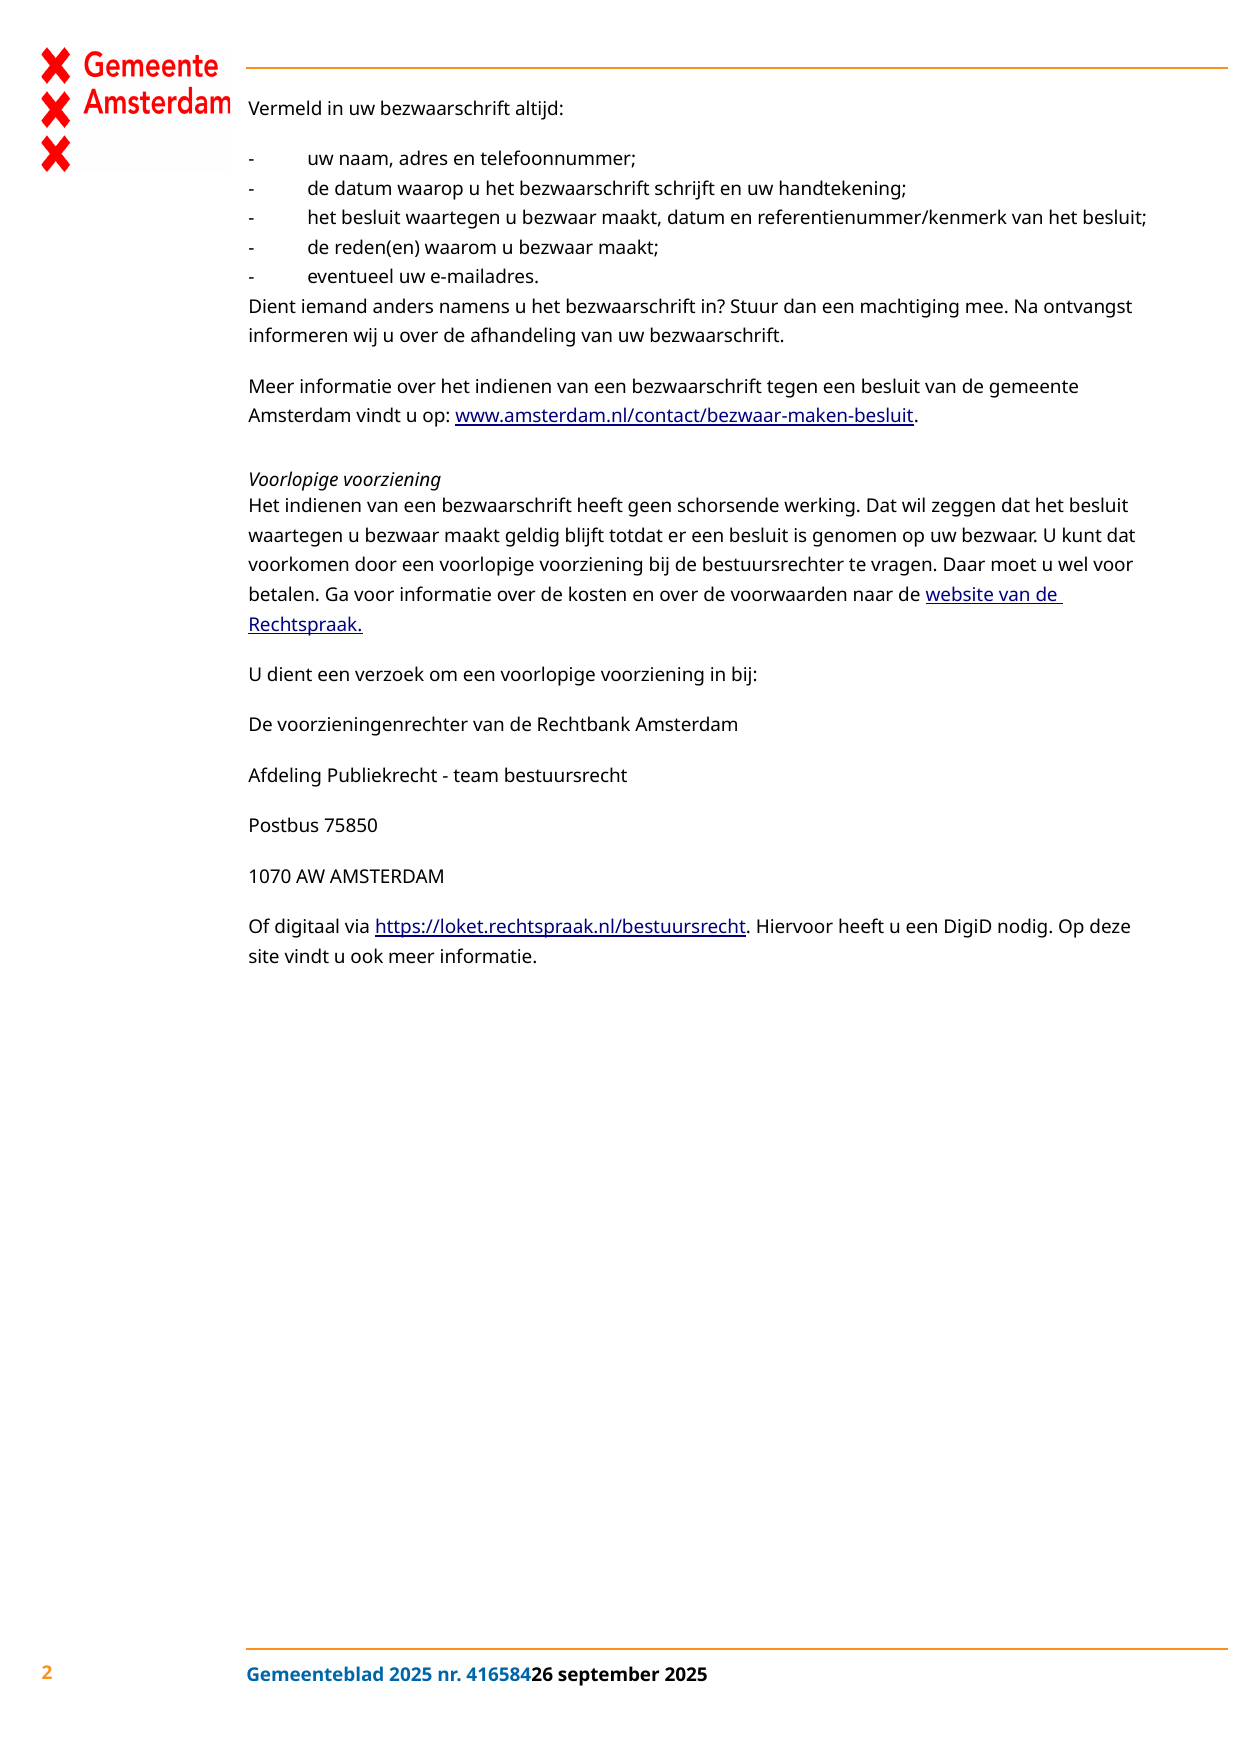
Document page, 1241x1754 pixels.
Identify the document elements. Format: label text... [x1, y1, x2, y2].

text Het indienen van een bezwaarschrift heeft geen schorsende werking. Dat wil zeggen dat het besluit waartegen u bezwaar maakt geldig blijft totdat er een besluit is genomen op uw bezwaar. U kunt dat voorkomen door een voorlopige voorziening bij de bestuursrechter te vragen. Daar moet u wel voor betalen. Ga voor informatie over de kosten en over de voorwaarden naar de website van de Rechtspraak. [248, 492, 1152, 636]
text 1070 AW AMSTERDAM [248, 863, 1152, 888]
text Dient iemand anders namens u het bezwaarschrift in? Stuur dan een machtiging mee. Na ontvangst informeren wij u over de afhandeling van uw bezwaarschrift. [248, 293, 1152, 348]
list het besluit waartegen u bezwaar maakt, datum en referentienummer/kenmerk van het besluit; [248, 204, 1152, 230]
text Afdeling Publiekrecht - team bestuursrecht [248, 762, 1152, 788]
list de reden(en) waarom u bezwaar maakt; [248, 234, 1152, 260]
text Postbus 75850 [248, 812, 1152, 838]
list uw naam, adres en telefoonnummer; [248, 145, 1152, 171]
text Of digitaal via https://loket.rechtspraak.nl/bestuursrecht. Hiervoor heeft u een DigiD nodig. Op deze site vindt u ook meer informatie. [248, 913, 1152, 968]
list eventueel uw e-mailadres. [248, 263, 1152, 289]
picture [41, 47, 231, 172]
list de datum waarop u het bezwaarschrift schrijft en uw handtekening; [248, 175, 1152, 201]
text De voorzieningenrechter van de Rechtbank Amsterdam [248, 712, 1152, 737]
text U dient een verzoek om een voorlopige voorziening in bij: [248, 661, 1152, 687]
text Voorlopige voorziening [248, 467, 1152, 492]
text Meer informatie over het indienen van een bezwaarschrift tegen een besluit van de gemeente Amsterdam vindt u op: www.amsterdam.nl/contact/bezwaar-maken-besluit. [248, 373, 1152, 428]
text Vermeld in uw bezwaarschrift altijd: [248, 95, 1152, 121]
